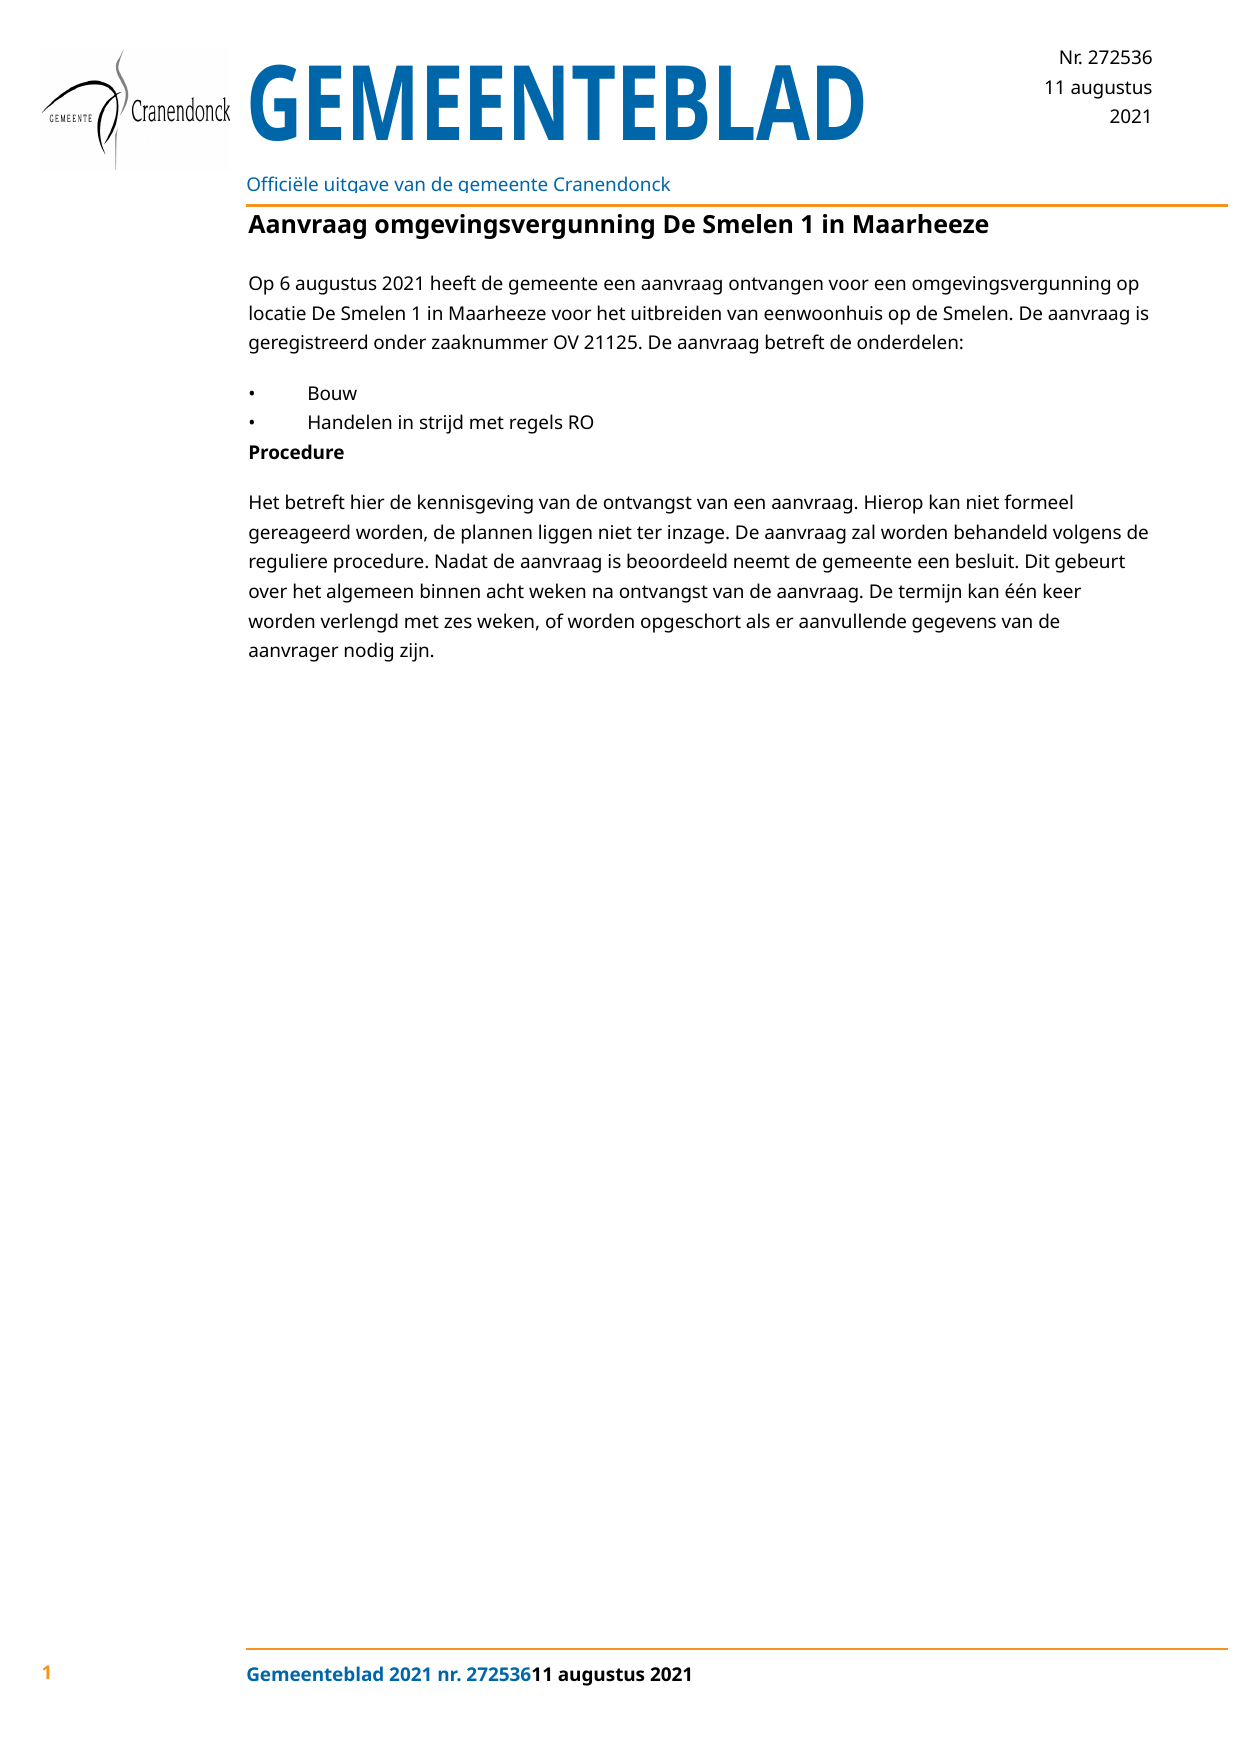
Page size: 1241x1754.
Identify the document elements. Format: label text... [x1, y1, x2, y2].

text Aanvraag omgevingsvergunning De Smelen 1 in Maarheeze [248, 207, 1152, 241]
picture [41, 47, 231, 172]
text Op 6 augustus 2021 heeft de gemeente een aanvraag ontvangen voor een omgevingsvergunning op locatie De Smelen 1 in Maarheeze voor het uitbreiden van eenwoonhuis op de Smelen. De aanvraag is geregistreerd onder zaaknummer OV 21125. De aanvraag betreft de onderdelen: [248, 270, 1152, 355]
list Handelen in strijd met regels RO [248, 409, 1152, 435]
text Procedure [248, 439, 1152, 465]
list Bouw [248, 380, 1152, 406]
text Het betreft hier de kennisgeving van de ontvangst van een aanvraag. Hierop kan niet formeel gereageerd worden, de plannen liggen niet ter inzage. De aanvraag zal worden behandeld volgens de reguliere procedure. Nadat de aanvraag is beoordeeld neemt de gemeente een besluit. Dit gebeurt over het algemeen binnen acht weken na ontvangst van de aanvraag. De termijn kan één keer worden verlengd met zes weken, of worden opgeschort als er aanvullende gegevens van de aanvrager nodig zijn. [248, 489, 1152, 663]
